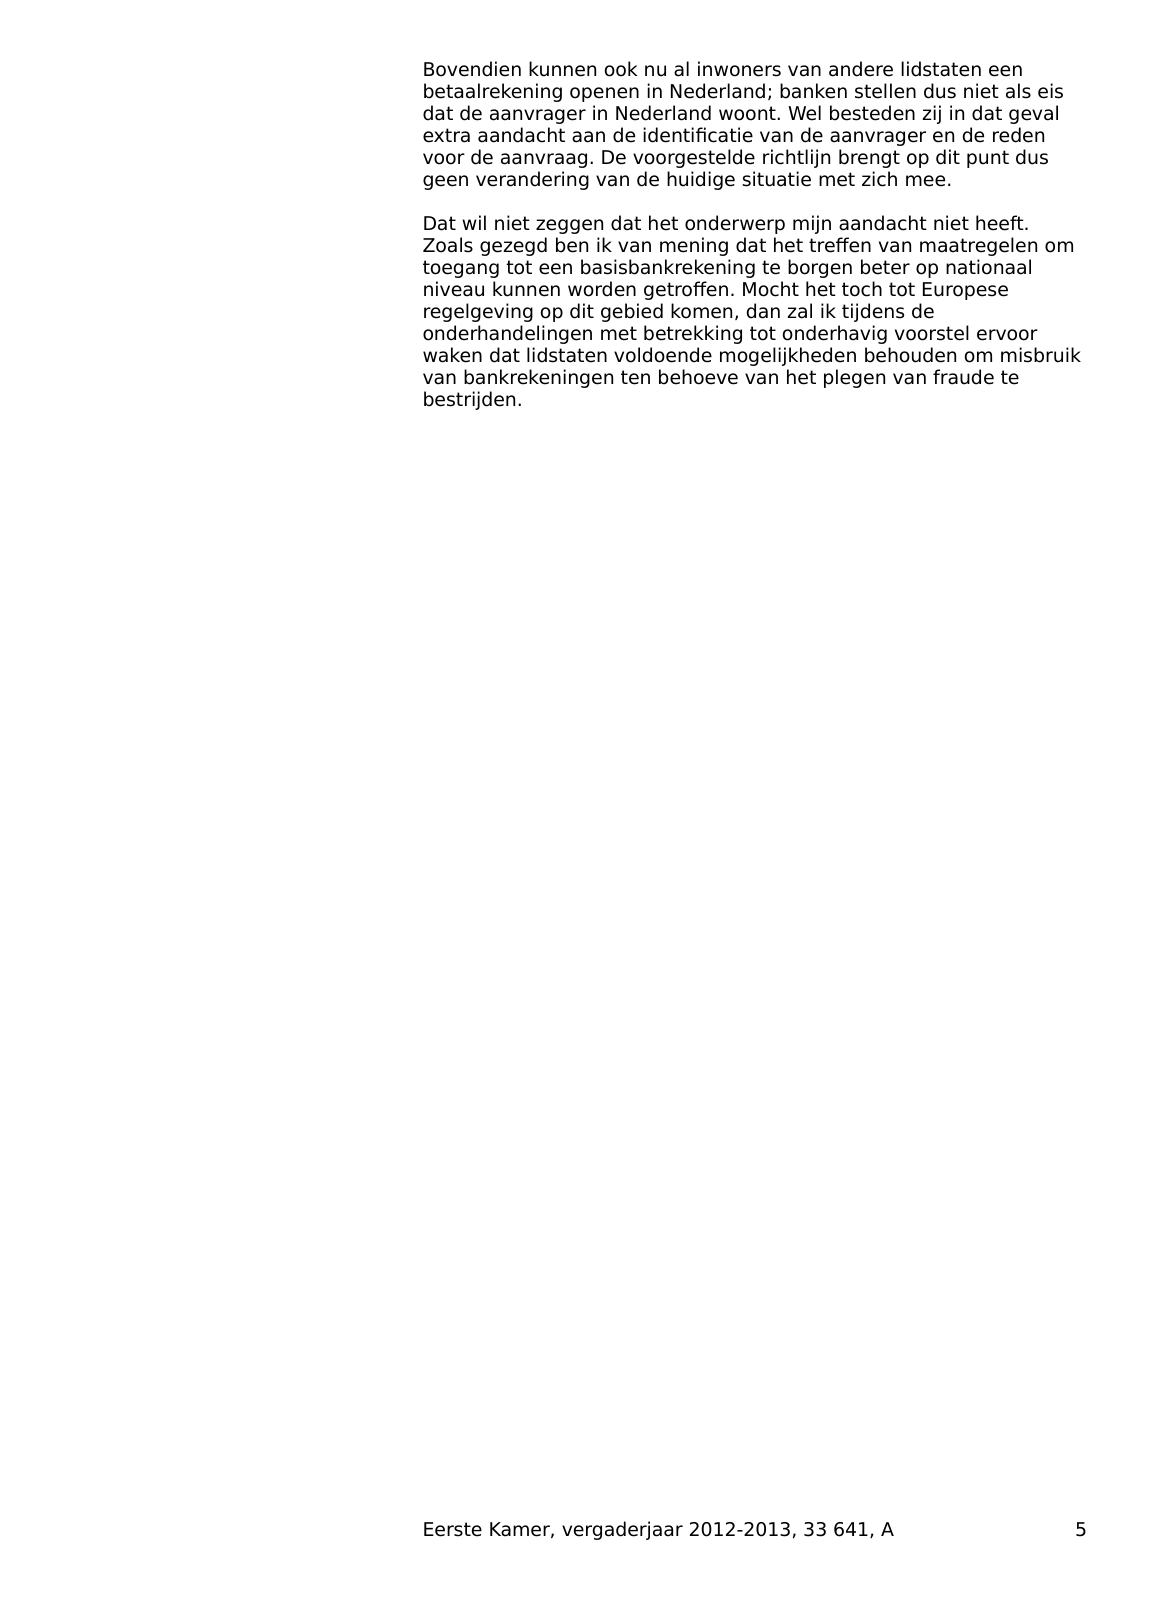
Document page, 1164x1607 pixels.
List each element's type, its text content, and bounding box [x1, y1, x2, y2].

text Dat wil niet zeggen dat het onderwerp mijn aandacht niet heeft. Zoals gezegd ben ik van mening dat het treffen van maatregelen om toegang tot een basisbankrekening te borgen beter op nationaal niveau kunnen worden getroffen. Mocht het toch tot Europese regelgeving op dit gebied komen, dan zal ik tijdens de onderhandelingen met betrekking tot onderhavig voorstel ervoor waken dat lidstaten voldoende mogelijkheden behouden om misbruik van bankrekeningen ten behoeve van het plegen van fraude te bestrijden. [422, 213, 1087, 411]
text Bovendien kunnen ook nu al inwoners van andere lidstaten een betaalrekening openen in Nederland; banken stellen dus niet als eis dat de aanvrager in Nederland woont. Wel besteden zij in dat geval extra aandacht aan de identificatie van de aanvrager en de reden voor de aanvraag. De voorgestelde richtlijn brengt op dit punt dus geen verandering van de huidige situatie met zich mee. [422, 59, 1087, 191]
